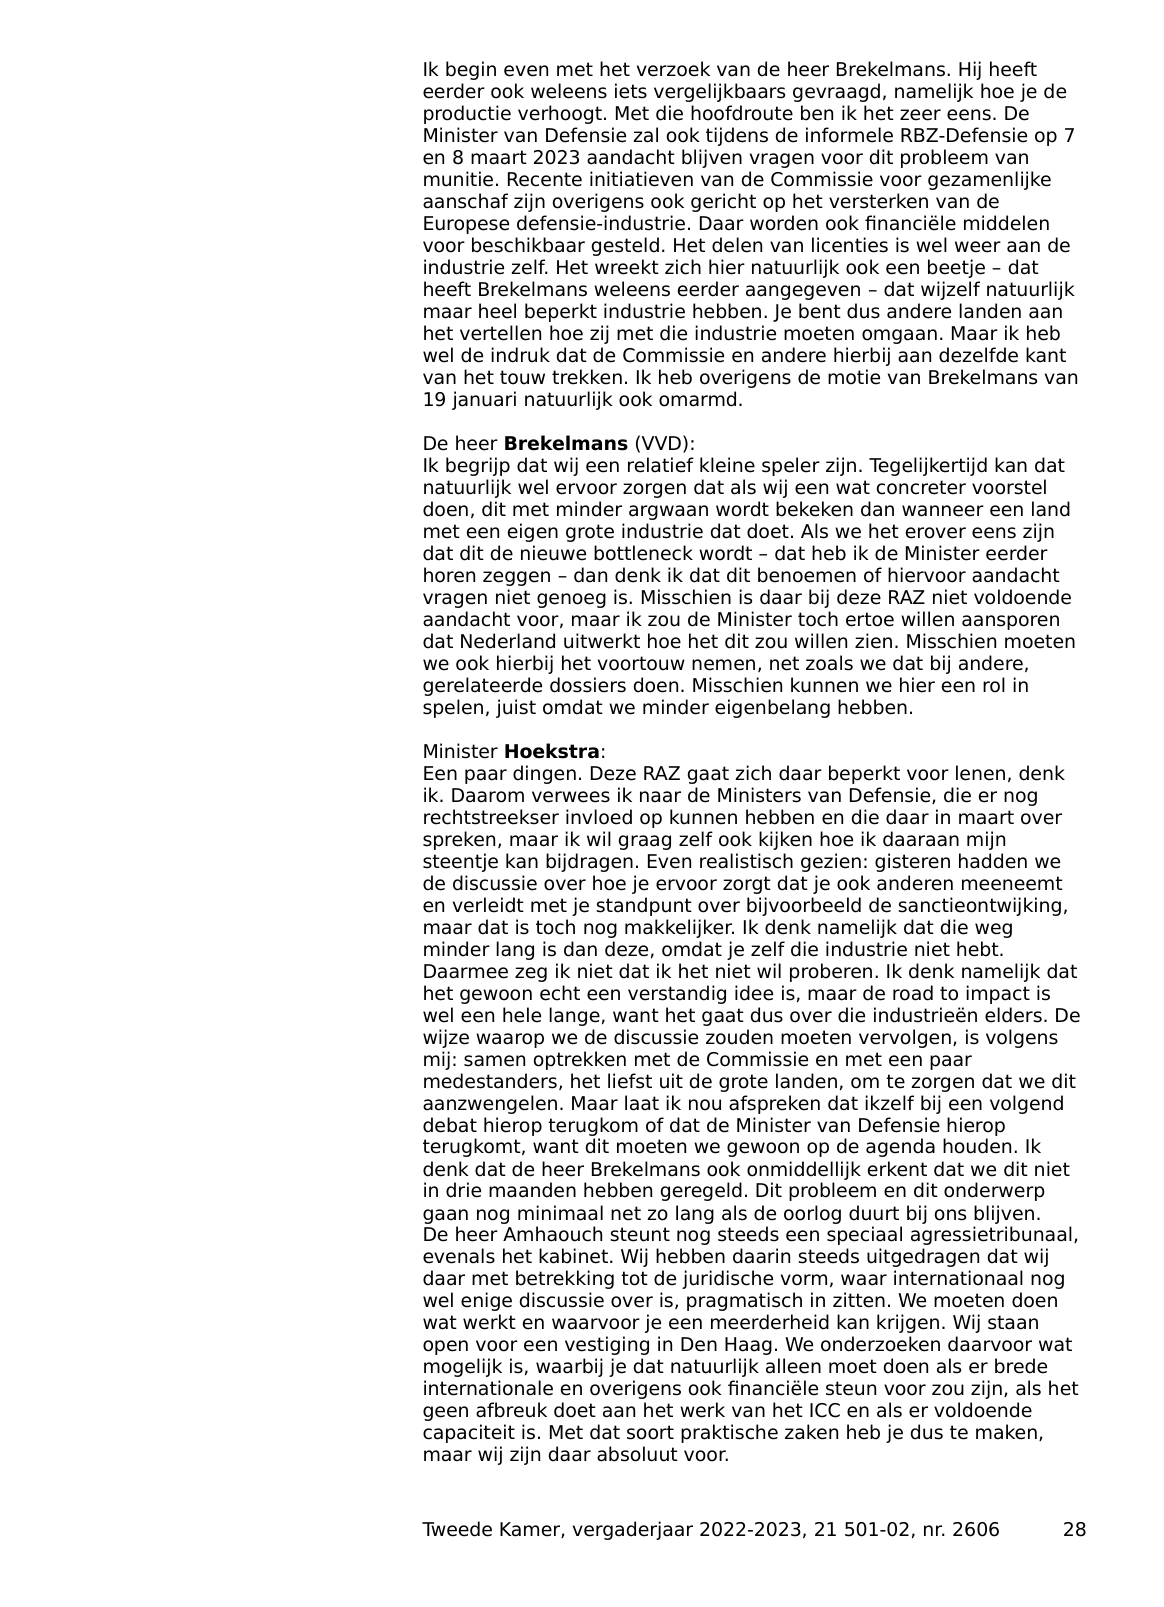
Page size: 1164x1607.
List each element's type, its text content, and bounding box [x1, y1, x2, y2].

text Ik begin even met het verzoek van de heer Brekelmans. Hij heeft eerder ook weleens iets vergelijkbaars gevraagd, namelijk hoe je de productie verhoogt. Met die hoofdroute ben ik het zeer eens. De Minister van Defensie zal ook tijdens de informele RBZ-Defensie op 7 en 8 maart 2023 aandacht blijven vragen voor dit probleem van munitie. Recente initiatieven van de Commissie voor gezamenlijke aanschaf zijn overigens ook gericht op het versterken van de Europese defensie-industrie. Daar worden ook financiële middelen voor beschikbaar gesteld. Het delen van licenties is wel weer aan de industrie zelf. Het wreekt zich hier natuurlijk ook een beetje – dat heeft Brekelmans weleens eerder aangegeven – dat wijzelf natuurlijk maar heel beperkt industrie hebben. Je bent dus andere landen aan het vertellen hoe zij met die industrie moeten omgaan. Maar ik heb wel de indruk dat de Commissie en andere hierbij aan dezelfde kant van het touw trekken. Ik heb overigens de motie van Brekelmans van 19 januari natuurlijk ook omarmd. [422, 59, 1087, 411]
text De heer Brekelmans (VVD): [422, 433, 1087, 455]
text Een paar dingen. Deze RAZ gaat zich daar beperkt voor lenen, denk ik. Daarom verwees ik naar de Ministers van Defensie, die er nog rechtstreekser invloed op kunnen hebben en die daar in maart over spreken, maar ik wil graag zelf ook kijken hoe ik daaraan mijn steentje kan bijdragen. Even realistisch gezien: gisteren hadden we de discussie over hoe je ervoor zorgt dat je ook anderen meeneemt en verleidt met je standpunt over bijvoorbeeld de sanctieontwijking, maar dat is toch nog makkelijker. Ik denk namelijk dat die weg minder lang is dan deze, omdat je zelf die industrie niet hebt. [422, 763, 1087, 961]
text De heer Amhaouch steunt nog steeds een speciaal agressietribunaal, evenals het kabinet. Wij hebben daarin steeds uitgedragen dat wij daar met betrekking tot de juridische vorm, waar internationaal nog wel enige discussie over is, pragmatisch in zitten. We moeten doen wat werkt en waarvoor je een meerderheid kan krijgen. Wij staan open voor een vestiging in Den Haag. We onderzoeken daarvoor wat mogelijk is, waarbij je dat natuurlijk alleen moet doen als er brede internationale en overigens ook financiële steun voor zou zijn, als het geen afbreuk doet aan het werk van het ICC en als er voldoende capaciteit is. Met dat soort praktische zaken heb je dus te maken, maar wij zijn daar absoluut voor. [422, 1224, 1087, 1466]
text Daarmee zeg ik niet dat ik het niet wil proberen. Ik denk namelijk dat het gewoon echt een verstandig idee is, maar de road to impact is wel een hele lange, want het gaat dus over die industrieën elders. De wijze waarop we de discussie zouden moeten vervolgen, is volgens mij: samen optrekken met de Commissie en met een paar medestanders, het liefst uit de grote landen, om te zorgen dat we dit aanzwengelen. Maar laat ik nou afspreken dat ikzelf bij een volgend debat hierop terugkom of dat de Minister van Defensie hierop terugkomt, want dit moeten we gewoon op de agenda houden. Ik denk dat de heer Brekelmans ook onmiddellijk erkent dat we dit niet in drie maanden hebben geregeld. Dit probleem en dit onderwerp gaan nog minimaal net zo lang als de oorlog duurt bij ons blijven. [422, 961, 1087, 1224]
text Minister Hoekstra: [422, 741, 1087, 763]
text Ik begrijp dat wij een relatief kleine speler zijn. Tegelijkertijd kan dat natuurlijk wel ervoor zorgen dat als wij een wat concreter voorstel doen, dit met minder argwaan wordt bekeken dan wanneer een land met een eigen grote industrie dat doet. Als we het erover eens zijn dat dit de nieuwe bottleneck wordt – dat heb ik de Minister eerder horen zeggen – dan denk ik dat dit benoemen of hiervoor aandacht vragen niet genoeg is. Misschien is daar bij deze RAZ niet voldoende aandacht voor, maar ik zou de Minister toch ertoe willen aansporen dat Nederland uitwerkt hoe het dit zou willen zien. Misschien moeten we ook hierbij het voortouw nemen, net zoals we dat bij andere, gerelateerde dossiers doen. Misschien kunnen we hier een rol in spelen, juist omdat we minder eigenbelang hebben. [422, 455, 1087, 719]
